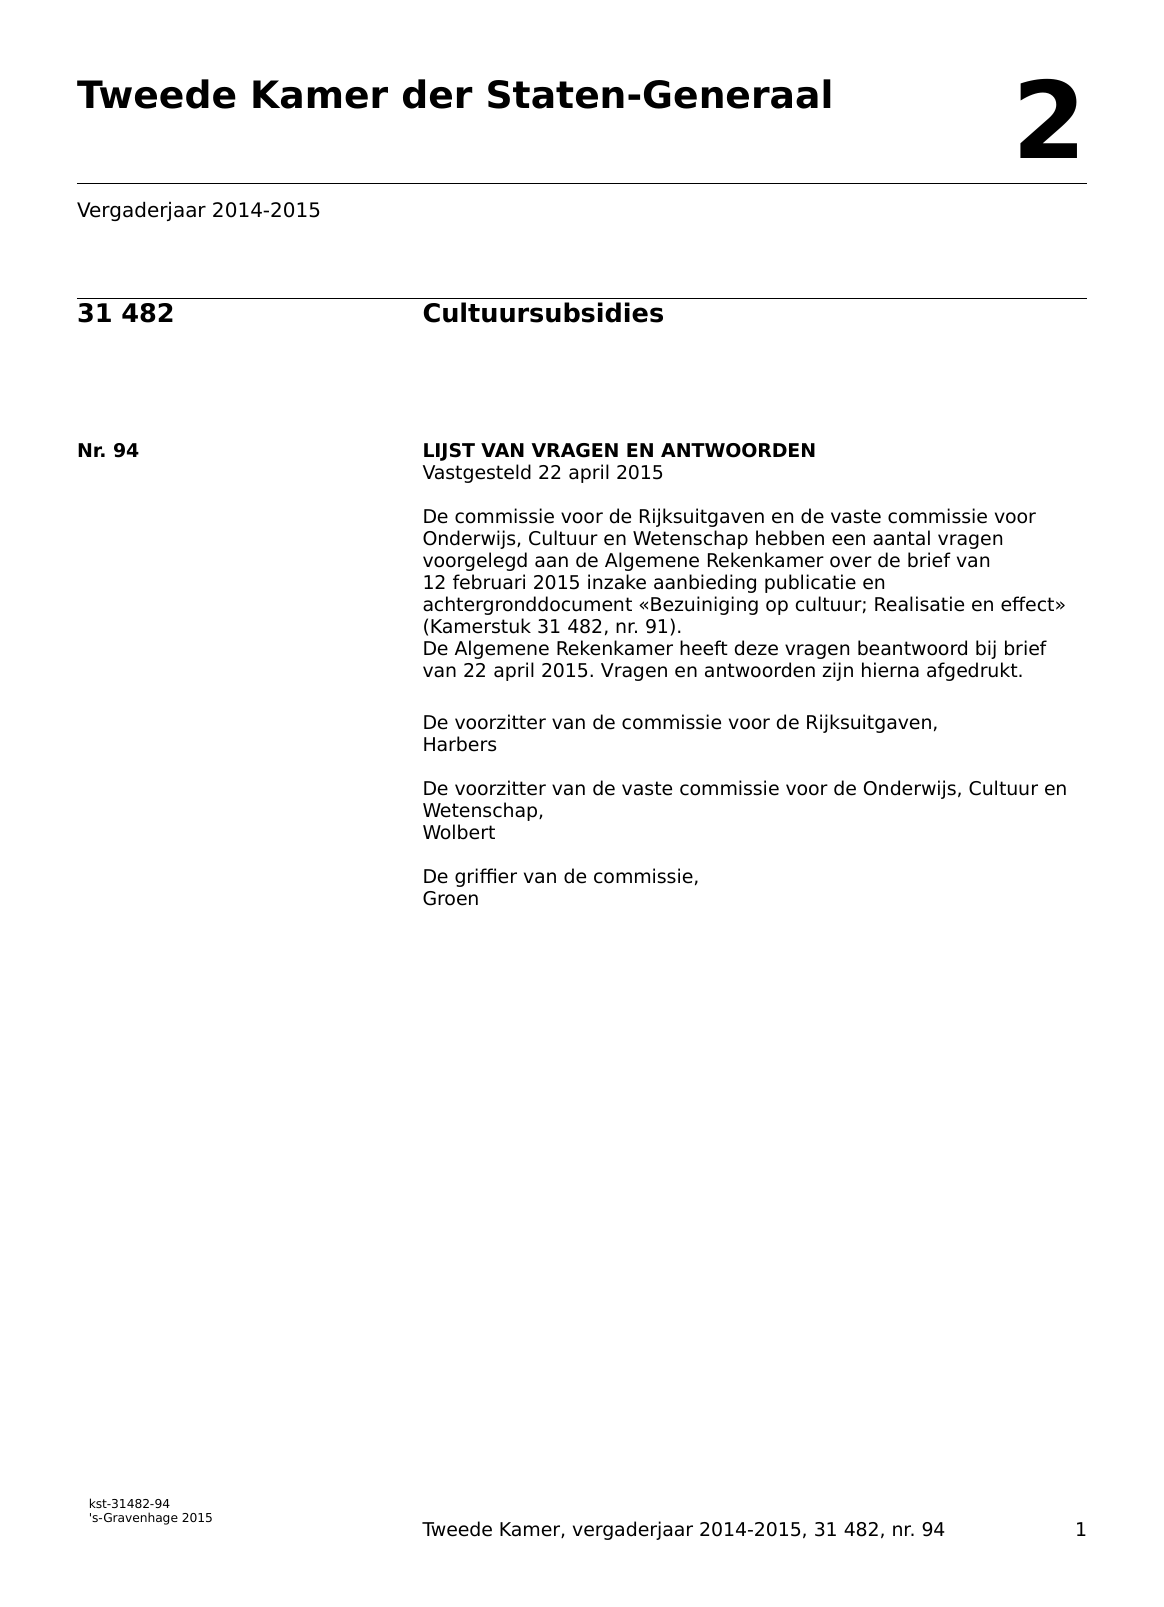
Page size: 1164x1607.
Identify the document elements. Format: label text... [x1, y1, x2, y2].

subtitle 31 482 Cultuursubsidies [77, 299, 1087, 329]
text De Algemene Rekenkamer heeft deze vragen beantwoord bij brief van 22 april 2015. Vragen en antwoorden zijn hierna afgedrukt. [422, 638, 1087, 682]
table_header 2 [886, 59, 1087, 183]
subtitle Nr. 94 LIJST VAN VRAGEN EN ANTWOORDEN [77, 440, 1087, 462]
text De griffier van de commissie, Groen [422, 866, 1087, 910]
table_header Tweede Kamer der Staten-Generaal [77, 59, 886, 183]
text 's-Gravenhage 2015 [88, 1511, 323, 1525]
table_cell Vergaderjaar 2014-2015 [77, 184, 1087, 298]
text De commissie voor de Rijksuitgaven en de vaste commissie voor Onderwijs, Cultuur en Wetenschap hebben een aantal vragen voorgelegd aan de Algemene Rekenkamer over de brief van 12 februari 2015 inzake aanbieding publicatie en achtergronddocument «Bezuiniging op cultuur; Realisatie en effect» (Kamerstuk 31 482, nr. 91). [422, 506, 1087, 638]
text De voorzitter van de commissie voor de Rijksuitgaven, Harbers [422, 712, 1087, 756]
text De voorzitter van de vaste commissie voor de Onderwijs, Cultuur en Wetenschap, Wolbert [422, 778, 1087, 844]
text kst-31482-94 [88, 1497, 323, 1511]
text Vastgesteld 22 april 2015 [422, 462, 1087, 484]
